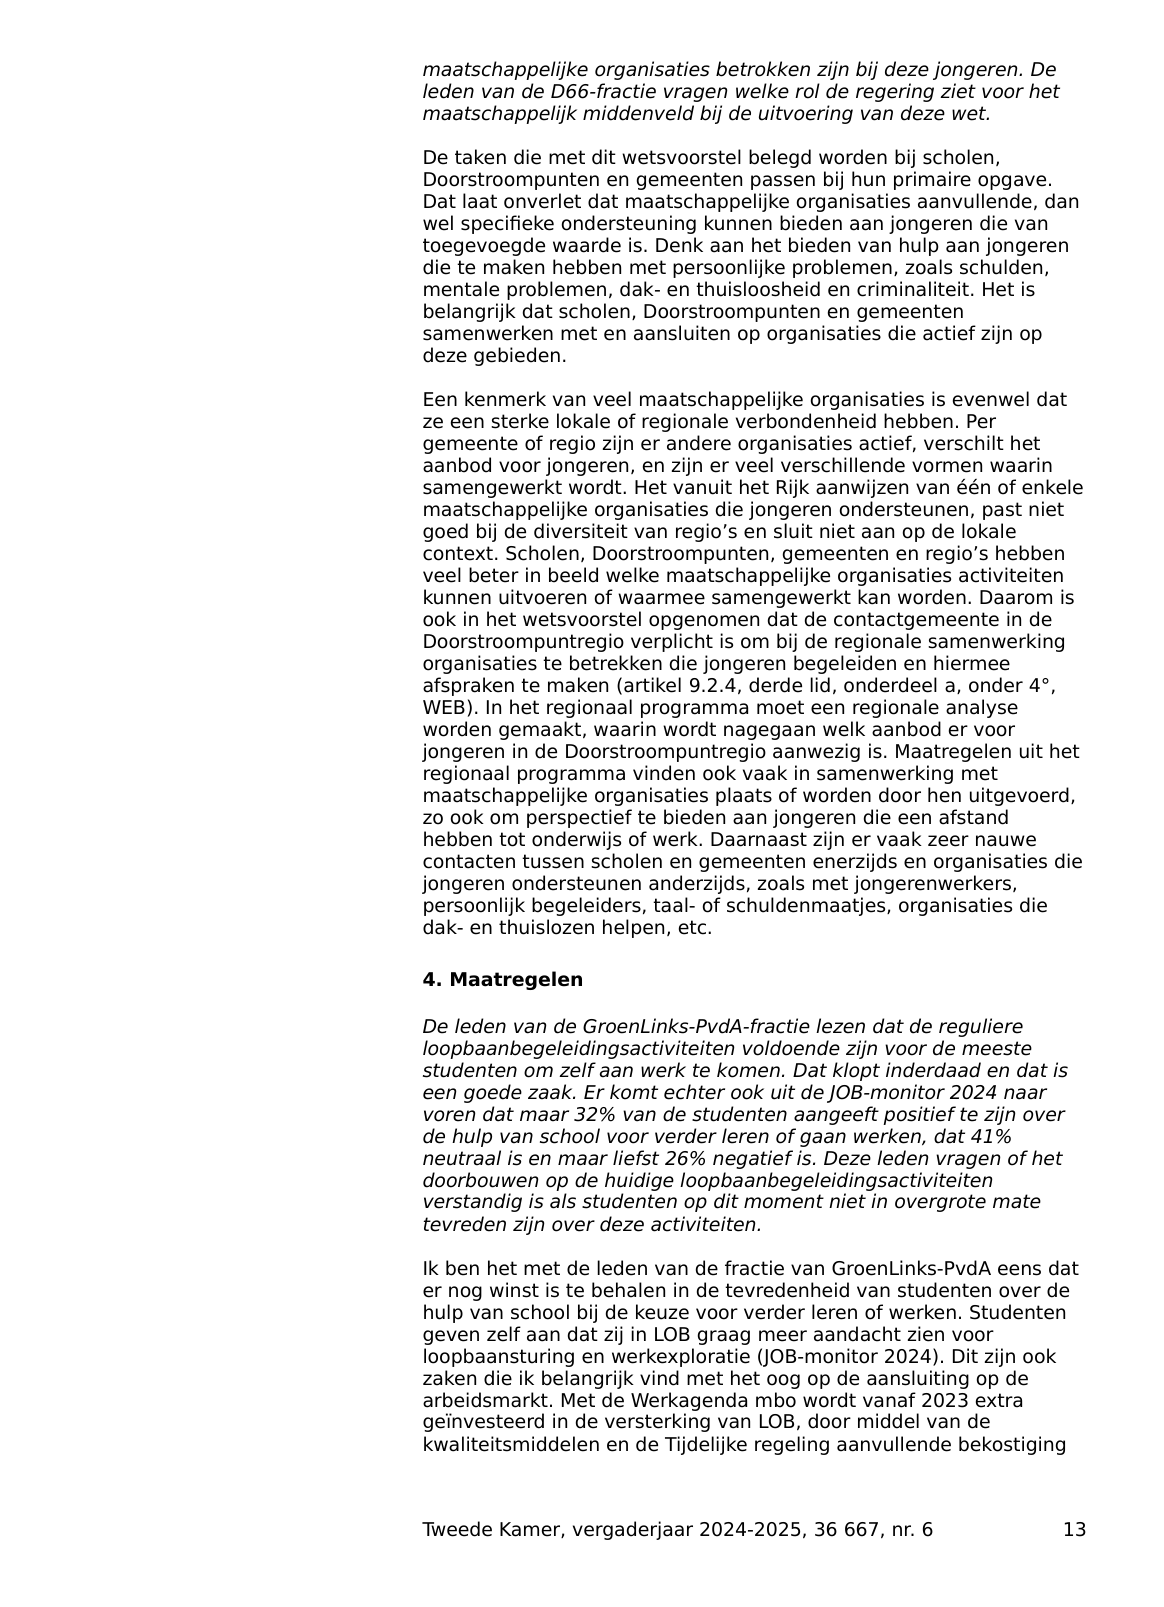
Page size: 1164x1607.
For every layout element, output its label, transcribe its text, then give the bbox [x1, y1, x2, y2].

text maatschappelijke organisaties betrokken zijn bij deze jongeren. De leden van de D66-fractie vragen welke rol de regering ziet voor het maatschappelijk middenveld bij de uitvoering van deze wet. [422, 59, 1087, 125]
subtitle 4. Maatregelen [422, 969, 1087, 991]
text Ik ben het met de leden van de fractie van GroenLinks-PvdA eens dat er nog winst is te behalen in de tevredenheid van studenten over de hulp van school bij de keuze voor verder leren of werken. Studenten geven zelf aan dat zij in LOB graag meer aandacht zien voor loopbaansturing en werkexploratie (JOB-monitor 2024). Dit zijn ook zaken die ik belangrijk vind met het oog op de aansluiting op de arbeidsmarkt. Met de Werkagenda mbo wordt vanaf 2023 extra geïnvesteerd in de versterking van LOB, door middel van de kwaliteitsmiddelen en de Tijdelijke regeling aanvullende bekostiging [422, 1258, 1087, 1455]
text De taken die met dit wetsvoorstel belegd worden bij scholen, Doorstroompunten en gemeenten passen bij hun primaire opgave. Dat laat onverlet dat maatschappelijke organisaties aanvullende, dan wel specifieke ondersteuning kunnen bieden aan jongeren die van toegevoegde waarde is. Denk aan het bieden van hulp aan jongeren die te maken hebben met persoonlijke problemen, zoals schulden, mentale problemen, dak- en thuisloosheid en criminaliteit. Het is belangrijk dat scholen, Doorstroompunten en gemeenten samenwerken met en aansluiten op organisaties die actief zijn op deze gebieden. [422, 147, 1087, 367]
text Een kenmerk van veel maatschappelijke organisaties is evenwel dat ze een sterke lokale of regionale verbondenheid hebben. Per gemeente of regio zijn er andere organisaties actief, verschilt het aanbod voor jongeren, en zijn er veel verschillende vormen waarin samengewerkt wordt. Het vanuit het Rijk aanwijzen van één of enkele maatschappelijke organisaties die jongeren ondersteunen, past niet goed bij de diversiteit van regio’s en sluit niet aan op de lokale context. Scholen, Doorstroompunten, gemeenten en regio’s hebben veel beter in beeld welke maatschappelijke organisaties activiteiten kunnen uitvoeren of waarmee samengewerkt kan worden. Daarom is ook in het wetsvoorstel opgenomen dat de contactgemeente in de Doorstroompuntregio verplicht is om bij de regionale samenwerking organisaties te betrekken die jongeren begeleiden en hiermee afspraken te maken (artikel 9.2.4, derde lid, onderdeel a, onder 4°, WEB). In het regionaal programma moet een regionale analyse worden gemaakt, waarin wordt nagegaan welk aanbod er voor jongeren in de Doorstroompuntregio aanwezig is. Maatregelen uit het regionaal programma vinden ook vaak in samenwerking met maatschappelijke organisaties plaats of worden door hen uitgevoerd, zo ook om perspectief te bieden aan jongeren die een afstand hebben tot onderwijs of werk. Daarnaast zijn er vaak zeer nauwe contacten tussen scholen en gemeenten enerzijds en organisaties die jongeren ondersteunen anderzijds, zoals met jongerenwerkers, persoonlijk begeleiders, taal- of schuldenmaatjes, organisaties die dak- en thuislozen helpen, etc. [422, 389, 1087, 939]
text De leden van de GroenLinks-PvdA-fractie lezen dat de reguliere loopbaanbegeleidingsactiviteiten voldoende zijn voor de meeste studenten om zelf aan werk te komen. Dat klopt inderdaad en dat is een goede zaak. Er komt echter ook uit de JOB-monitor 2024 naar voren dat maar 32% van de studenten aangeeft positief te zijn over de hulp van school voor verder leren of gaan werken, dat 41% neutraal is en maar liefst 26% negatief is. Deze leden vragen of het doorbouwen op de huidige loopbaanbegeleidingsactiviteiten verstandig is als studenten op dit moment niet in overgrote mate tevreden zijn over deze activiteiten. [422, 1016, 1087, 1235]
